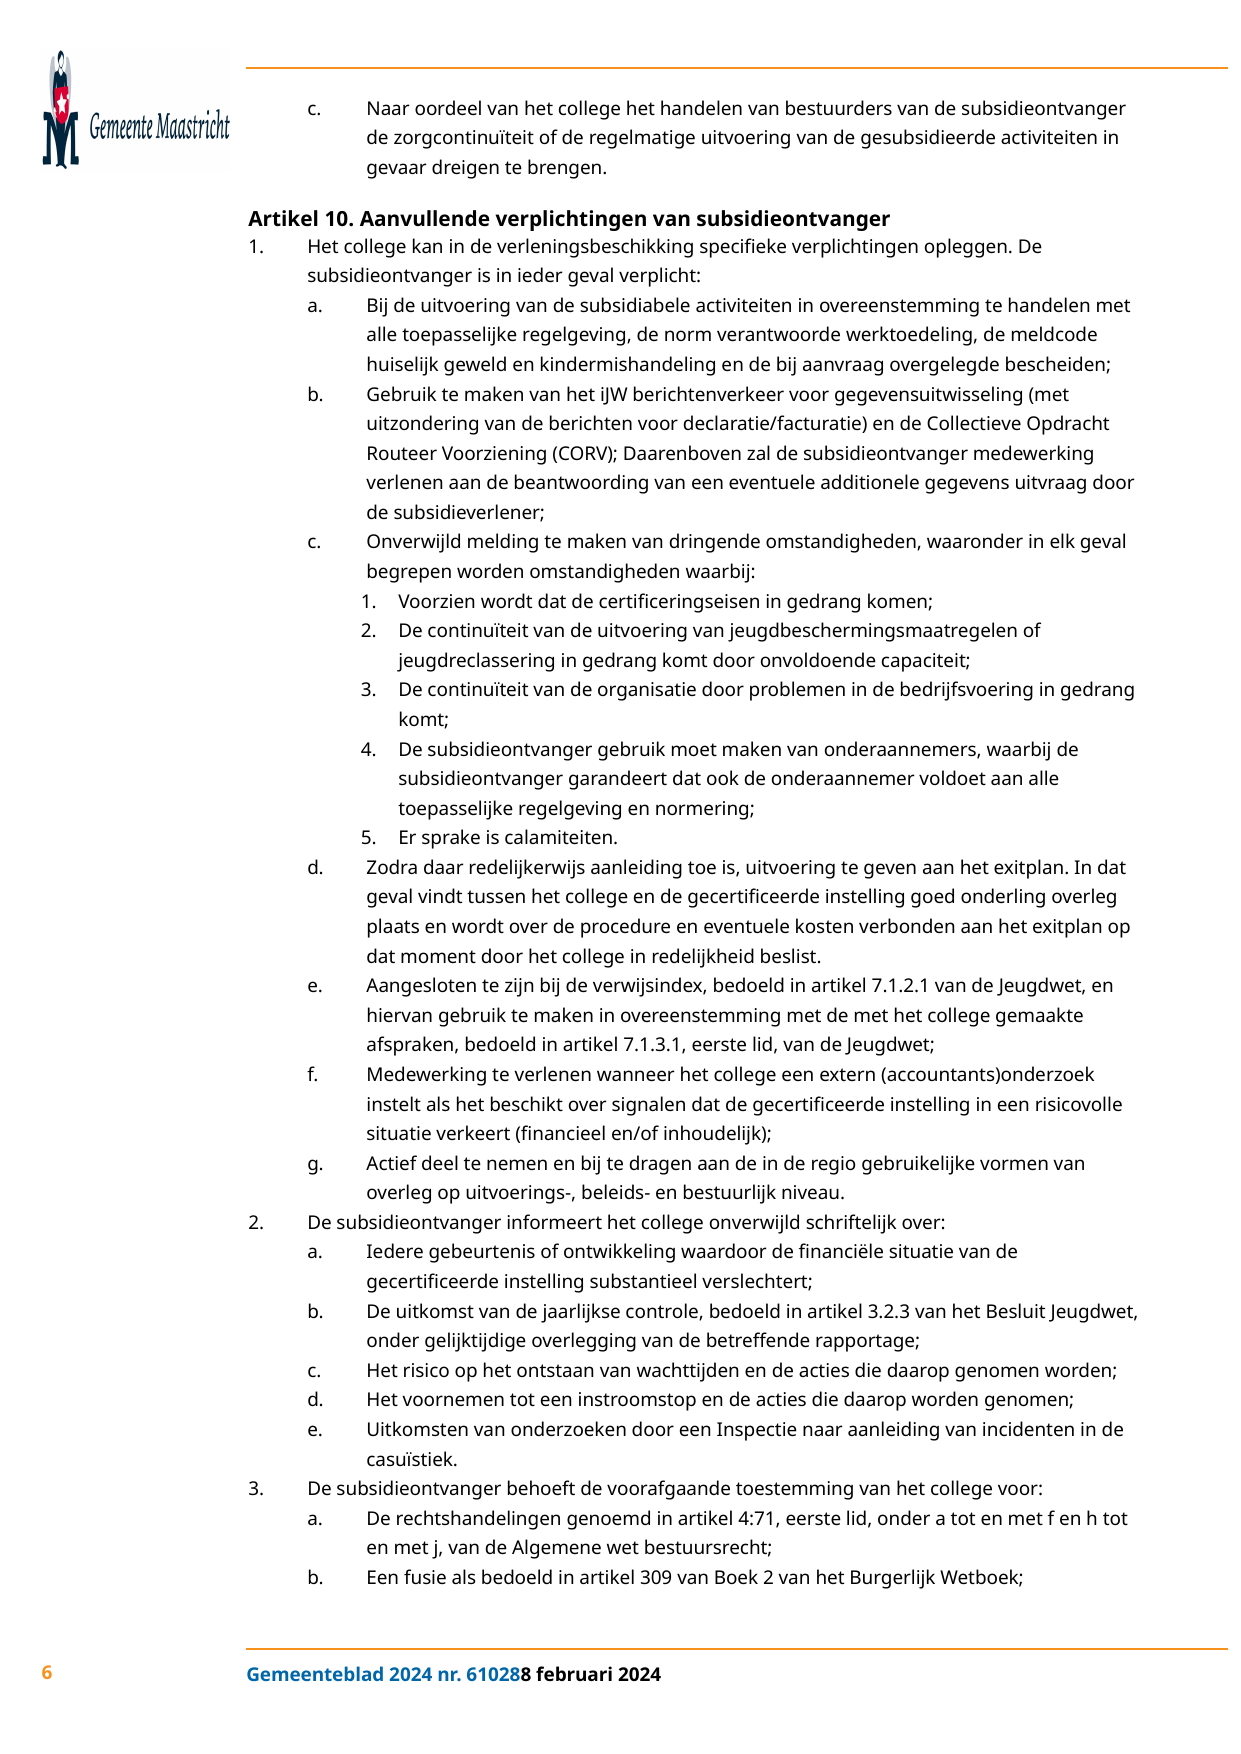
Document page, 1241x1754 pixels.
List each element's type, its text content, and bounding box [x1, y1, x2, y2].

list De rechtshandelingen genoemd in artikel 4:71, eerste lid, onder a tot en met f en h tot en met j, van de Algemene wet bestuursrecht; [307, 1505, 1152, 1560]
list De subsidieontvanger informeert het college onverwijld schriftelijk over: [248, 1209, 1152, 1235]
list Onverwijld melding te maken van dringende omstandigheden, waaronder in elk geval begrepen worden omstandigheden waarbij: [307, 529, 1152, 584]
list Het college kan in de verleningsbeschikking specifieke verplichtingen opleggen. De subsidieontvanger is in ieder geval verplicht: [248, 233, 1152, 288]
list De continuïteit van de uitvoering van jeugdbeschermingsmaatregelen of jeugdreclassering in gedrang komt door onvoldoende capaciteit; [361, 617, 1152, 673]
list Voorzien wordt dat de certificeringseisen in gedrang komen; [361, 588, 1152, 613]
list Zodra daar redelijkerwijs aanleiding toe is, uitvoering te geven aan het exitplan. In dat geval vindt tussen het college en de gecertificeerde instelling goed onderling overleg plaats en wordt over de procedure en eventuele kosten verbonden aan het exitplan op dat moment door het college in redelijkheid beslist. [307, 854, 1152, 968]
list De continuïteit van de organisatie door problemen in de bedrijfsvoering in gedrang komt; [361, 677, 1152, 732]
text Artikel 10. Aanvullende verplichtingen van subsidieontvanger [248, 204, 1152, 233]
list Actief deel te nemen en bij te dragen aan de in de regio gebruikelijke vormen van overleg op uitvoerings-, beleids- en bestuurlijk niveau. [307, 1150, 1152, 1205]
picture [41, 47, 231, 172]
list Aangesloten te zijn bij de verwijsindex, bedoeld in artikel 7.1.2.1 van de Jeugdwet, en hiervan gebruik te maken in overeenstemming met de met het college gemaakte afspraken, bedoeld in artikel 7.1.3.1, eerste lid, van de Jeugdwet; [307, 972, 1152, 1057]
list Er sprake is calamiteiten. [361, 824, 1152, 850]
list Medewerking te verlenen wanneer het college een extern (accountants)onderzoek instelt als het beschikt over signalen dat de gecertificeerde instelling in een risicovolle situatie verkeert (financieel en/of inhoudelijk); [307, 1061, 1152, 1146]
list De uitkomst van de jaarlijkse controle, bedoeld in artikel 3.2.3 van het Besluit Jeugdwet, onder gelijktijdige overlegging van de betreffende rapportage; [307, 1298, 1152, 1353]
list Het risico op het ontstaan van wachttijden en de acties die daarop genomen worden; [307, 1357, 1152, 1383]
list De subsidieontvanger behoeft de voorafgaande toestemming van het college voor: [248, 1475, 1152, 1501]
list Uitkomsten van onderzoeken door een Inspectie naar aanleiding van incidenten in de casuïstiek. [307, 1416, 1152, 1471]
list Het voornemen tot een instroomstop en de acties die daarop worden genomen; [307, 1387, 1152, 1412]
list Gebruik te maken van het iJW berichtenverkeer voor gegevensuitwisseling (met uitzondering van de berichten voor declaratie/facturatie) en de Collectieve Opdracht Routeer Voorziening (CORV); Daarenboven zal de subsidieontvanger medewerking verlenen aan de beantwoording van een eventuele additionele gegevens uitvraag door de subsidieverlener; [307, 381, 1152, 525]
list Iedere gebeurtenis of ontwikkeling waardoor de financiële situatie van de gecertificeerde instelling substantieel verslechtert; [307, 1239, 1152, 1294]
list De subsidieontvanger gebruik moet maken van onderaannemers, waarbij de subsidieontvanger garandeert dat ook de onderaannemer voldoet aan alle toepasselijke regelgeving en normering; [361, 736, 1152, 821]
list Een fusie als bedoeld in artikel 309 van Boek 2 van het Burgerlijk Wetboek; [307, 1564, 1152, 1590]
list Naar oordeel van het college het handelen van bestuurders van de subsidieontvanger de zorgcontinuïteit of de regelmatige uitvoering van de gesubsidieerde activiteiten in gevaar dreigen te brengen. [307, 95, 1152, 180]
list Bij de uitvoering van de subsidiabele activiteiten in overeenstemming te handelen met alle toepasselijke regelgeving, de norm verantwoorde werktoedeling, de meldcode huiselijk geweld en kindermishandeling en de bij aanvraag overgelegde bescheiden; [307, 292, 1152, 377]
